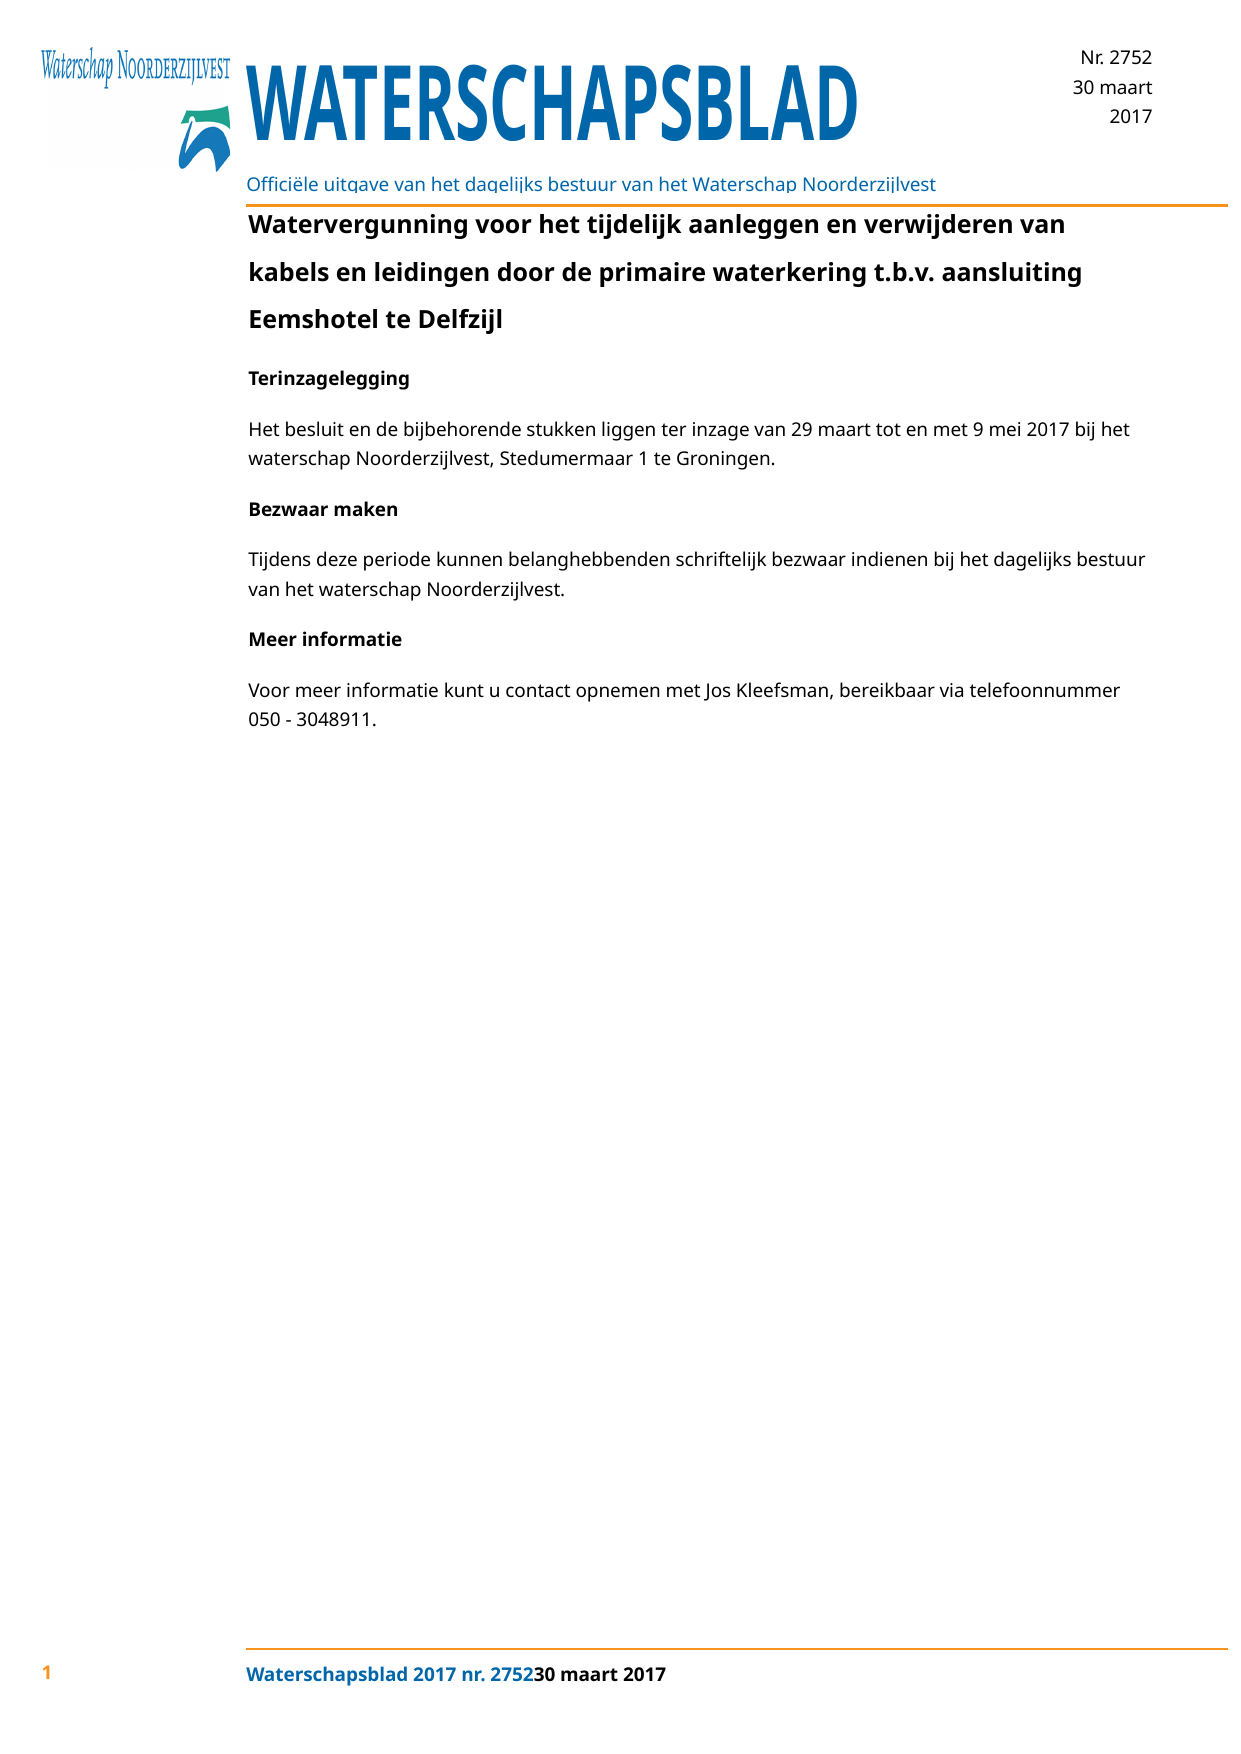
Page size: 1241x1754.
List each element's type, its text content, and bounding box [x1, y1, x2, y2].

picture [41, 47, 231, 172]
text Het besluit en de bijbehorende stukken liggen ter inzage van 29 maart tot en met 9 mei 2017 bij het waterschap Noorderzijlvest, Stedumermaar 1 te Groningen. [248, 416, 1152, 471]
text Bezwaar maken [248, 496, 1152, 522]
text Terinzagelegging [248, 366, 1152, 391]
text Watervergunning voor het tijdelijk aanleggen en verwijderen van kabels en leidingen door de primaire waterkering t.b.v. aansluiting Eemshotel te Delfzijl [248, 207, 1152, 336]
text Voor meer informatie kunt u contact opnemen met Jos Kleefsman, bereikbaar via telefoonnummer 050 - 3048911. [248, 677, 1152, 732]
text Meer informatie [248, 626, 1152, 652]
text Tijdens deze periode kunnen belanghebbenden schriftelijk bezwaar indienen bij het dagelijks bestuur van het waterschap Noorderzijlvest. [248, 546, 1152, 602]
